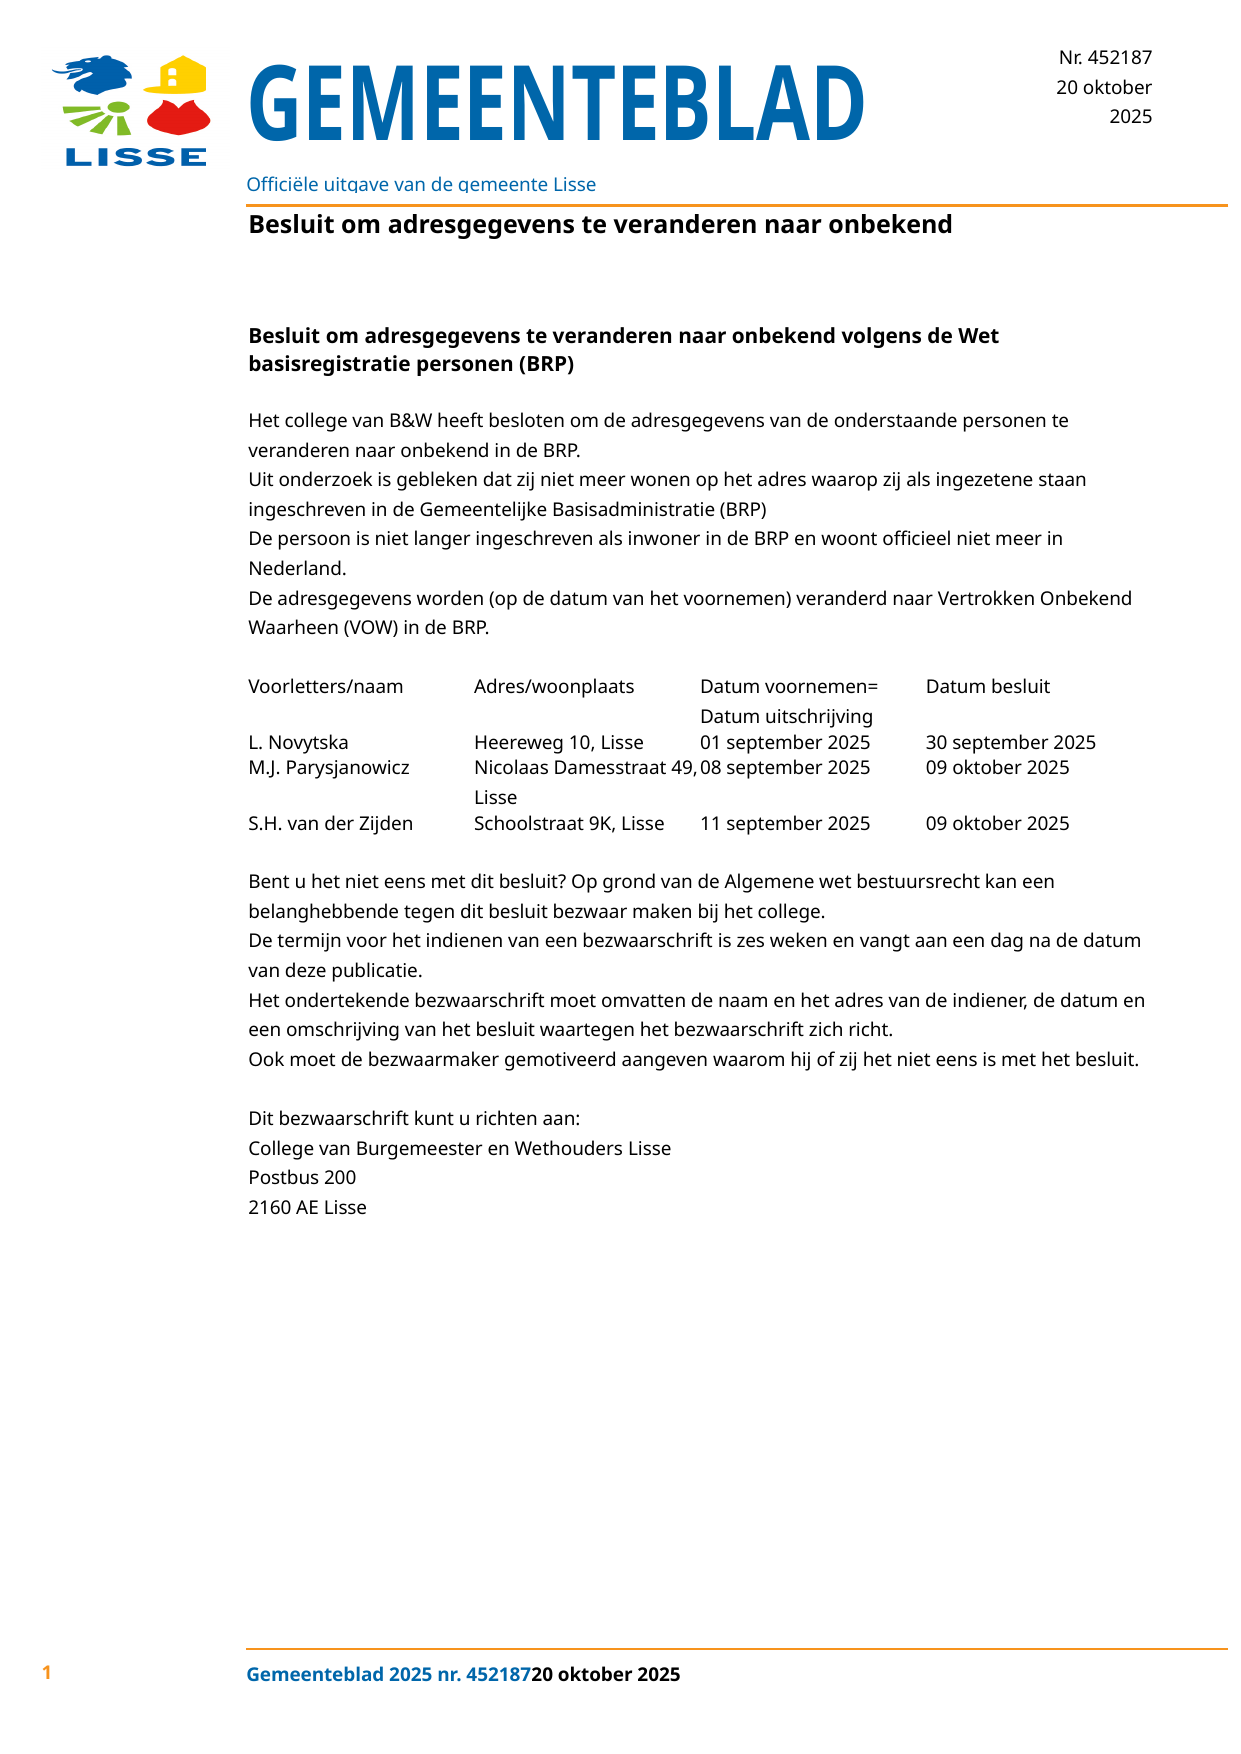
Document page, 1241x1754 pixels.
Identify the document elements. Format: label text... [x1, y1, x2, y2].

table_header Datum voornemen= Datum uitschrijving [700, 674, 926, 729]
table_header Adres/woonplaats [474, 674, 700, 729]
text De termijn voor het indienen van een bezwaarschrift is zes weken en vangt aan een dag na de datum van deze publicatie. [248, 928, 1152, 983]
text Ook moet de bezwaarmaker gemotiveerd aangeven waarom hij of zij het niet eens is met het besluit. [248, 1046, 1152, 1072]
text Dit bezwaarschrift kunt u richten aan: [248, 1105, 1152, 1131]
table_cell 09 oktober 2025 [926, 810, 1152, 836]
table_header Datum besluit [926, 674, 1152, 729]
table_cell 01 september 2025 [700, 729, 926, 754]
picture [41, 47, 231, 172]
text College van Burgemeester en Wethouders ​Lisse​ [248, 1135, 1152, 1160]
text Bent u het niet eens met dit besluit? Op grond van de Algemene wet bestuursrecht kan een belanghebbende tegen dit besluit bezwaar maken bij het college. [248, 868, 1152, 924]
table_cell M.J. Parysjanowicz [248, 755, 474, 810]
table_cell 11 september 2025 [700, 810, 926, 836]
text Besluit om adresgegevens te veranderen naar onbekend volgens de Wet basisregistratie personen (BRP) [248, 321, 1152, 378]
text De adresgegevens worden (op de datum van het voornemen) veranderd naar Vertrokken Onbekend Waarheen (VOW) in de BRP. [248, 585, 1152, 640]
table_cell 30 september 2025 [926, 729, 1152, 754]
text Besluit om adresgegevens te veranderen naar onbekend [248, 207, 1152, 241]
text ​​Postbus 200​ [248, 1164, 1152, 1190]
table_header Voorletters/naam [248, 674, 474, 729]
table_cell Nicolaas Damesstraat 49, Lisse [474, 755, 700, 810]
table_cell 09 oktober 2025 [926, 755, 1152, 810]
text De persoon is niet langer ingeschreven als inwoner in de BRP en woont officieel niet meer in Nederland. [248, 526, 1152, 581]
table_cell L. Novytska [248, 729, 474, 754]
table_cell Schoolstraat 9K, Lisse [474, 810, 700, 836]
text Uit onderzoek is gebleken dat zij niet meer wonen op het adres waarop zij als ingezetene staan ingeschreven in de Gemeentelijke Basisadministratie (BRP) [248, 466, 1152, 522]
table_cell S.H. van der Zijden [248, 810, 474, 836]
text ​​2160 AE​ ​Lisse [248, 1194, 1152, 1219]
text Het college van B&W heeft besloten om de adresgegevens van de onderstaande personen te veranderen naar onbekend in de BRP. [248, 407, 1152, 462]
table_cell Heereweg 10, Lisse [474, 729, 700, 754]
text Het ondertekende bezwaarschrift moet omvatten de naam en het adres van de indiener, de datum en een omschrijving van het besluit waartegen het bezwaarschrift zich richt. [248, 987, 1152, 1042]
table_cell 08 september 2025 [700, 755, 926, 810]
